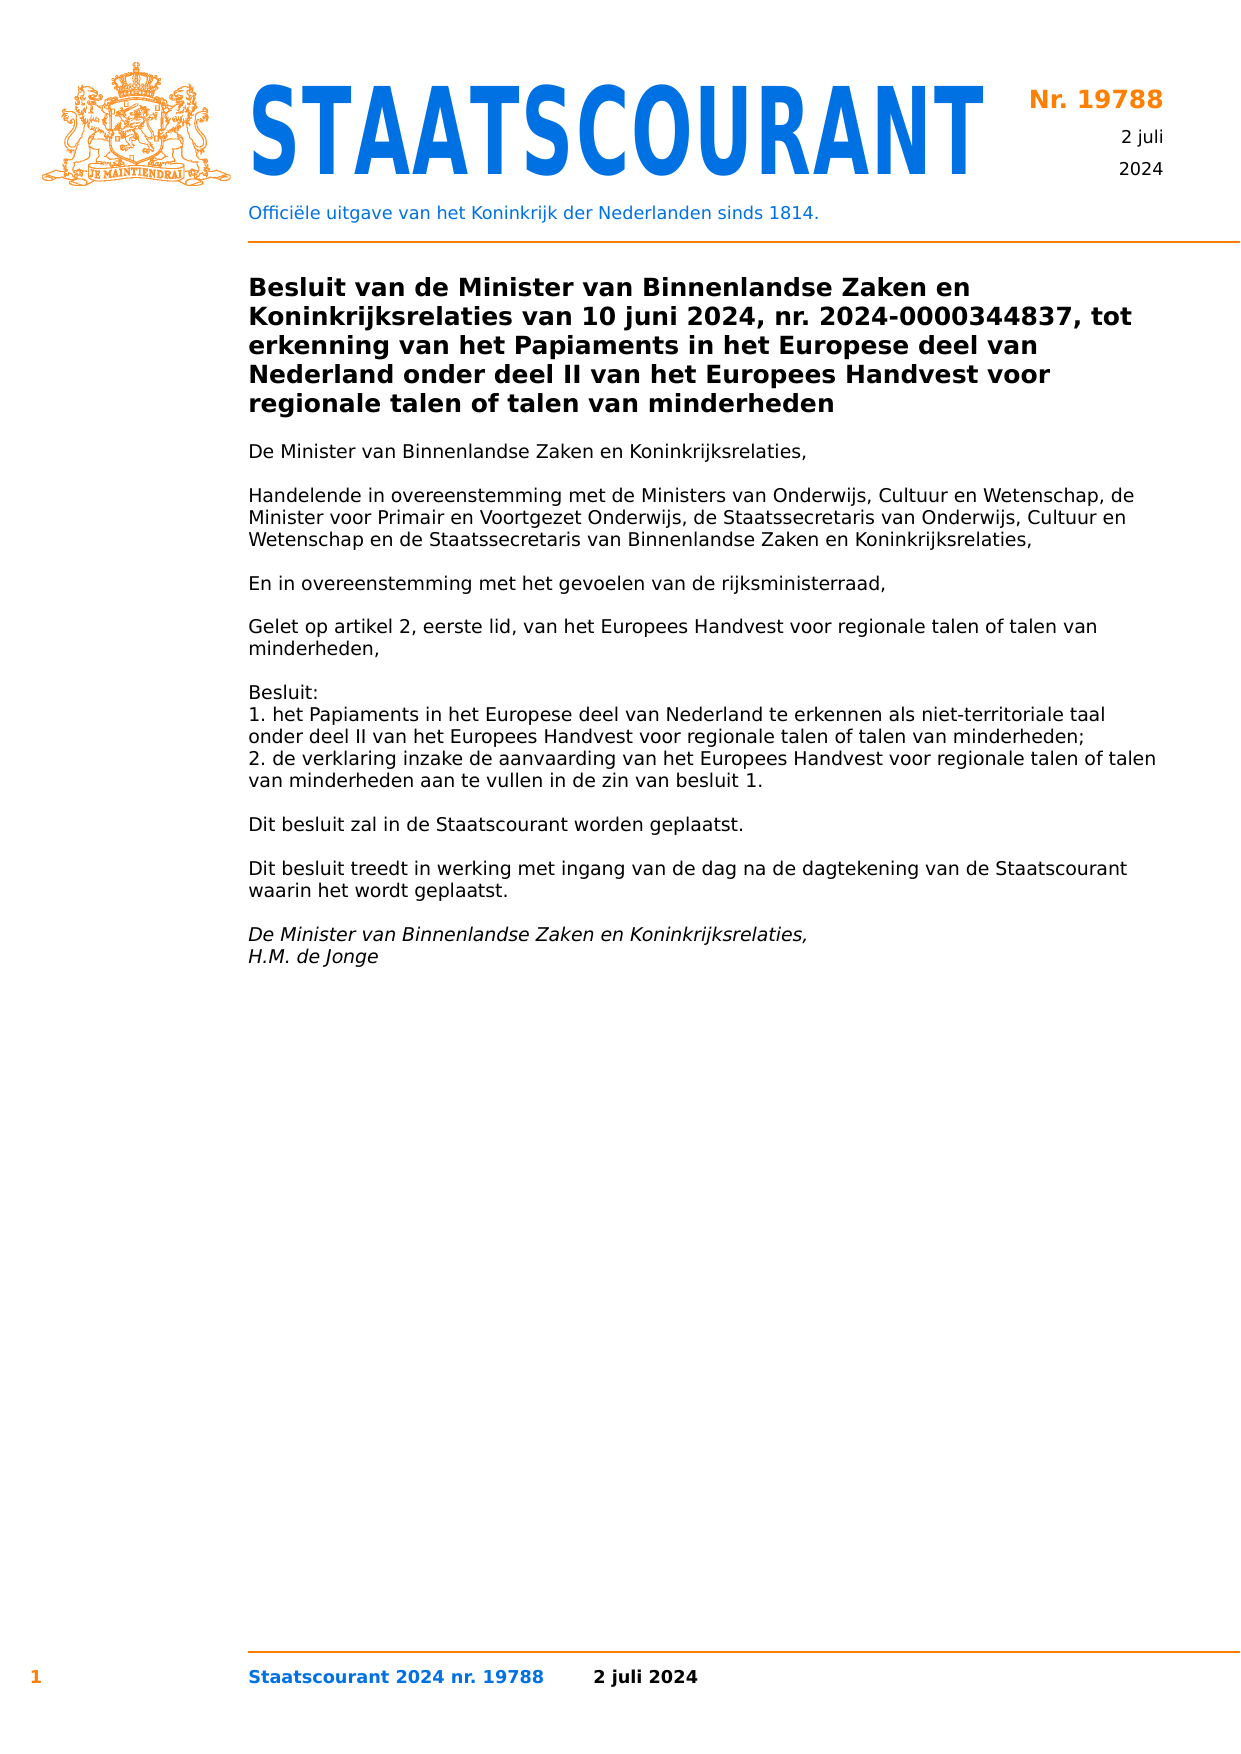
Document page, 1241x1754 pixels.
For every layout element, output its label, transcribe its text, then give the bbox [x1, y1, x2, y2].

text En in overeenstemming met het gevoelen van de rijksministerraad, [248, 572, 1163, 594]
text 2. de verklaring inzake de aanvaarding van het Europees Handvest voor regionale talen of talen van minderheden aan te vullen in de zin van besluit 1. [248, 748, 1163, 792]
text Handelende in overeenstemming met de Ministers van Onderwijs, Cultuur en Wetenschap, de Minister voor Primair en Voortgezet Onderwijs, de Staatssecretaris van Onderwijs, Cultuur en Wetenschap en de Staatssecretaris van Binnenlandse Zaken en Koninkrijksrelaties, [248, 484, 1163, 551]
table_header STAATSCOURANT [248, 62, 998, 203]
table_cell 2024 [998, 153, 1240, 203]
table_header Nr. 19788 [998, 62, 1240, 121]
text Gelet op artikel 2, eerste lid, van het Europees Handvest voor regionale talen of talen van minderheden, [248, 616, 1163, 660]
table_cell 2 juli [998, 121, 1240, 153]
text Besluit: [248, 682, 1163, 704]
text 1. het Papiaments in het Europese deel van Nederland te erkennen als niet-territoriale taal onder deel II van het Europees Handvest voor regionale talen of talen van minderheden; [248, 704, 1163, 748]
table_header [25, 62, 248, 241]
table_cell Officiële uitgave van het Koninkrijk der Nederlanden sinds 1814. [248, 203, 1240, 241]
subtitle Besluit van de Minister van Binnenlandse Zaken en Koninkrijksrelaties van 10 juni 2024, nr. 2024-0000344837, tot erkenning van het Papiaments in het Europese deel van Nederland onder deel II van het Europees Handvest voor regionale talen of talen van minderheden [248, 273, 1163, 419]
text De Minister van Binnenlandse Zaken en Koninkrijksrelaties, [248, 441, 1163, 463]
text De Minister van Binnenlandse Zaken en Koninkrijksrelaties, H.M. de Jonge [248, 923, 1163, 967]
text Dit besluit zal in de Staatscourant worden geplaatst. [248, 814, 1163, 836]
text Dit besluit treedt in werking met ingang van de dag na de dagtekening van de Staatscourant waarin het wordt geplaatst. [248, 858, 1163, 902]
picture [41, 62, 231, 186]
